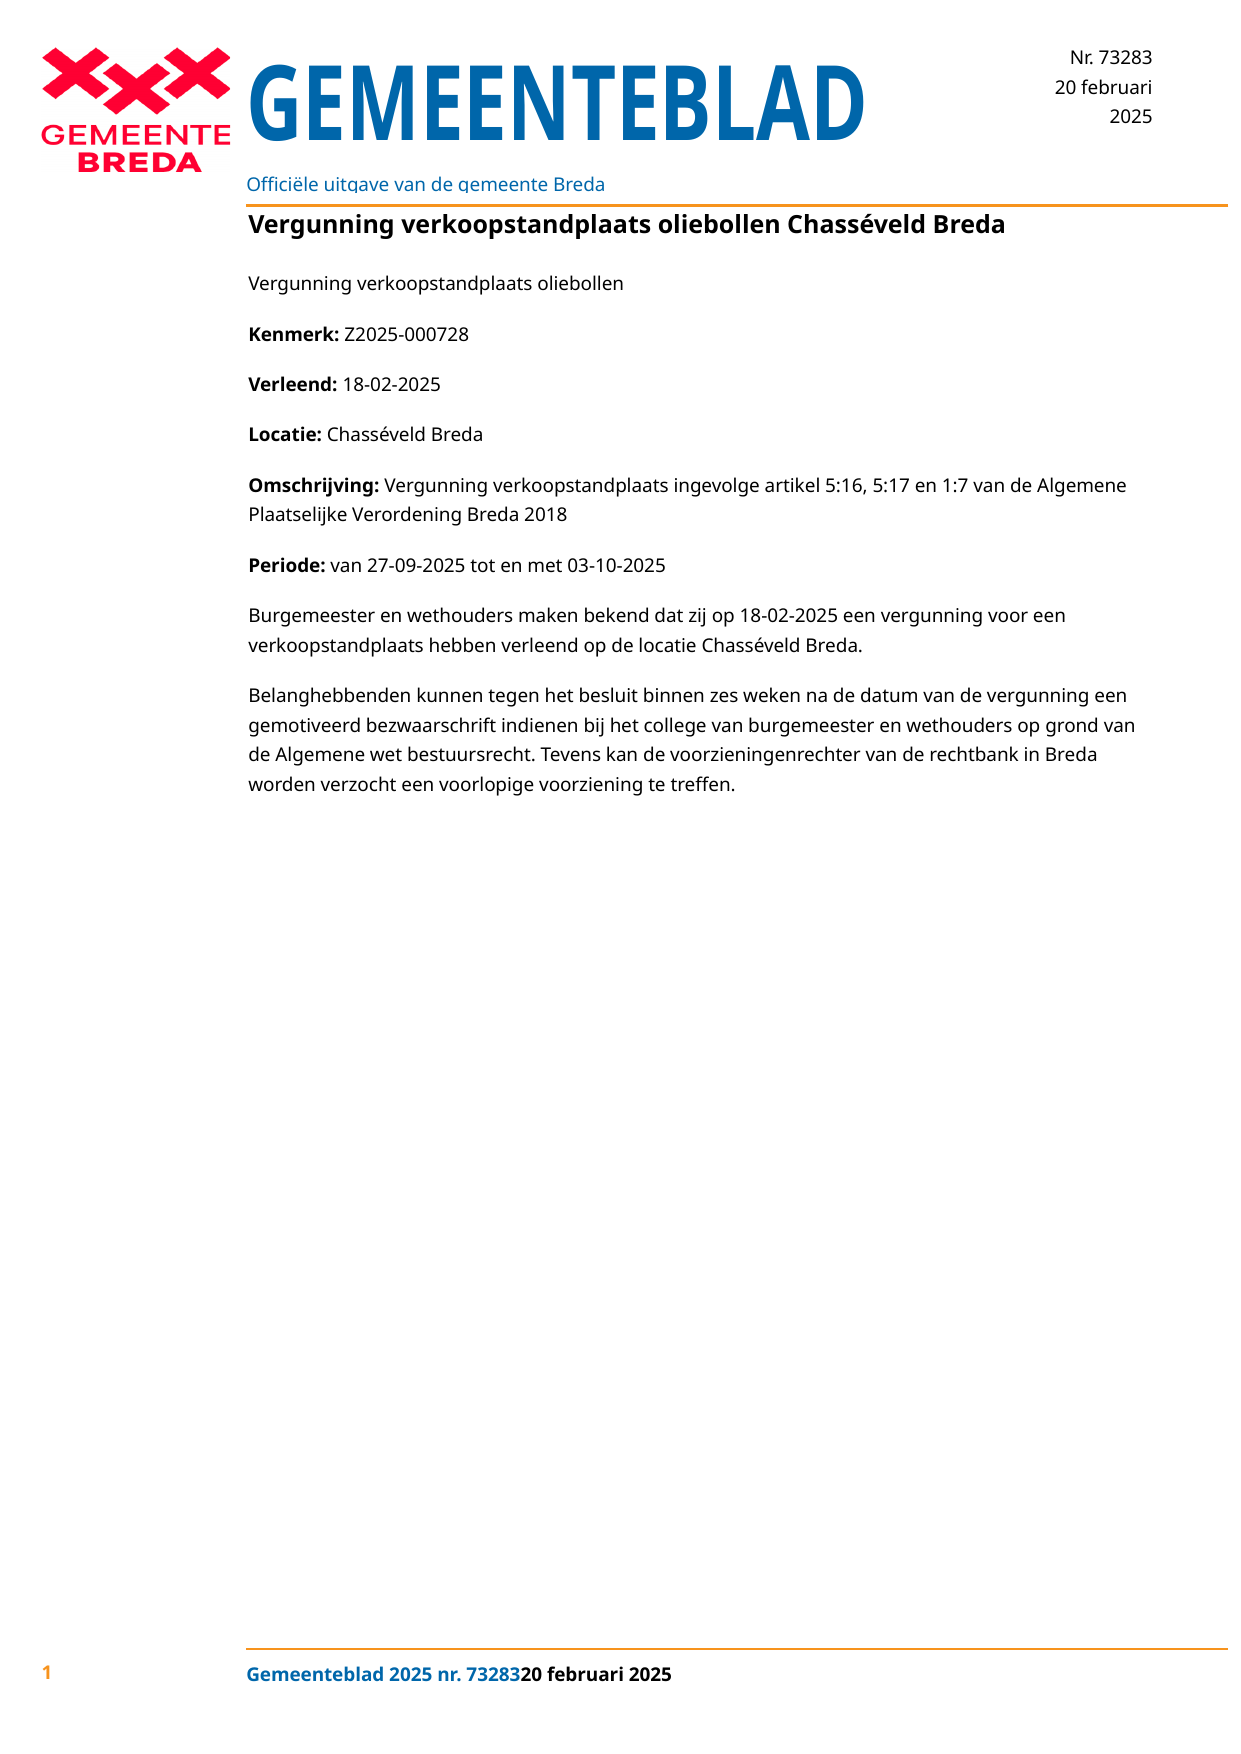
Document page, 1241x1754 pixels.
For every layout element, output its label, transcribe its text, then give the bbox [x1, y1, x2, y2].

text Periode: van 27-09-2025 tot en met 03-10-2025 [248, 552, 1152, 578]
text Locatie: Chasséveld Breda [248, 422, 1152, 447]
text Kenmerk: Z2025-000728 [248, 321, 1152, 346]
text Omschrijving: Vergunning verkoopstandplaats ingevolge artikel 5:16, 5:17 en 1:7 van de Algemene Plaatselijke Verordening Breda 2018 [248, 472, 1152, 527]
text Burgemeester en wethouders maken bekend dat zij op 18-02-2025 een vergunning voor een verkoopstandplaats hebben verleend op de locatie Chasséveld Breda. [248, 602, 1152, 658]
text Belanghebbenden kunnen tegen het besluit binnen zes weken na de datum van de vergunning een gemotiveerd bezwaarschrift indienen bij het college van burgemeester en wethouders op grond van de Algemene wet bestuursrecht. Tevens kan de voorzieningenrechter van de rechtbank in Breda worden verzocht een voorlopige voorziening te treffen. [248, 682, 1152, 797]
text Verleend: 18-02-2025 [248, 371, 1152, 397]
text Vergunning verkoopstandplaats oliebollen Chasséveld Breda [248, 207, 1152, 241]
text Vergunning verkoopstandplaats oliebollen [248, 270, 1152, 296]
picture [41, 47, 231, 172]
